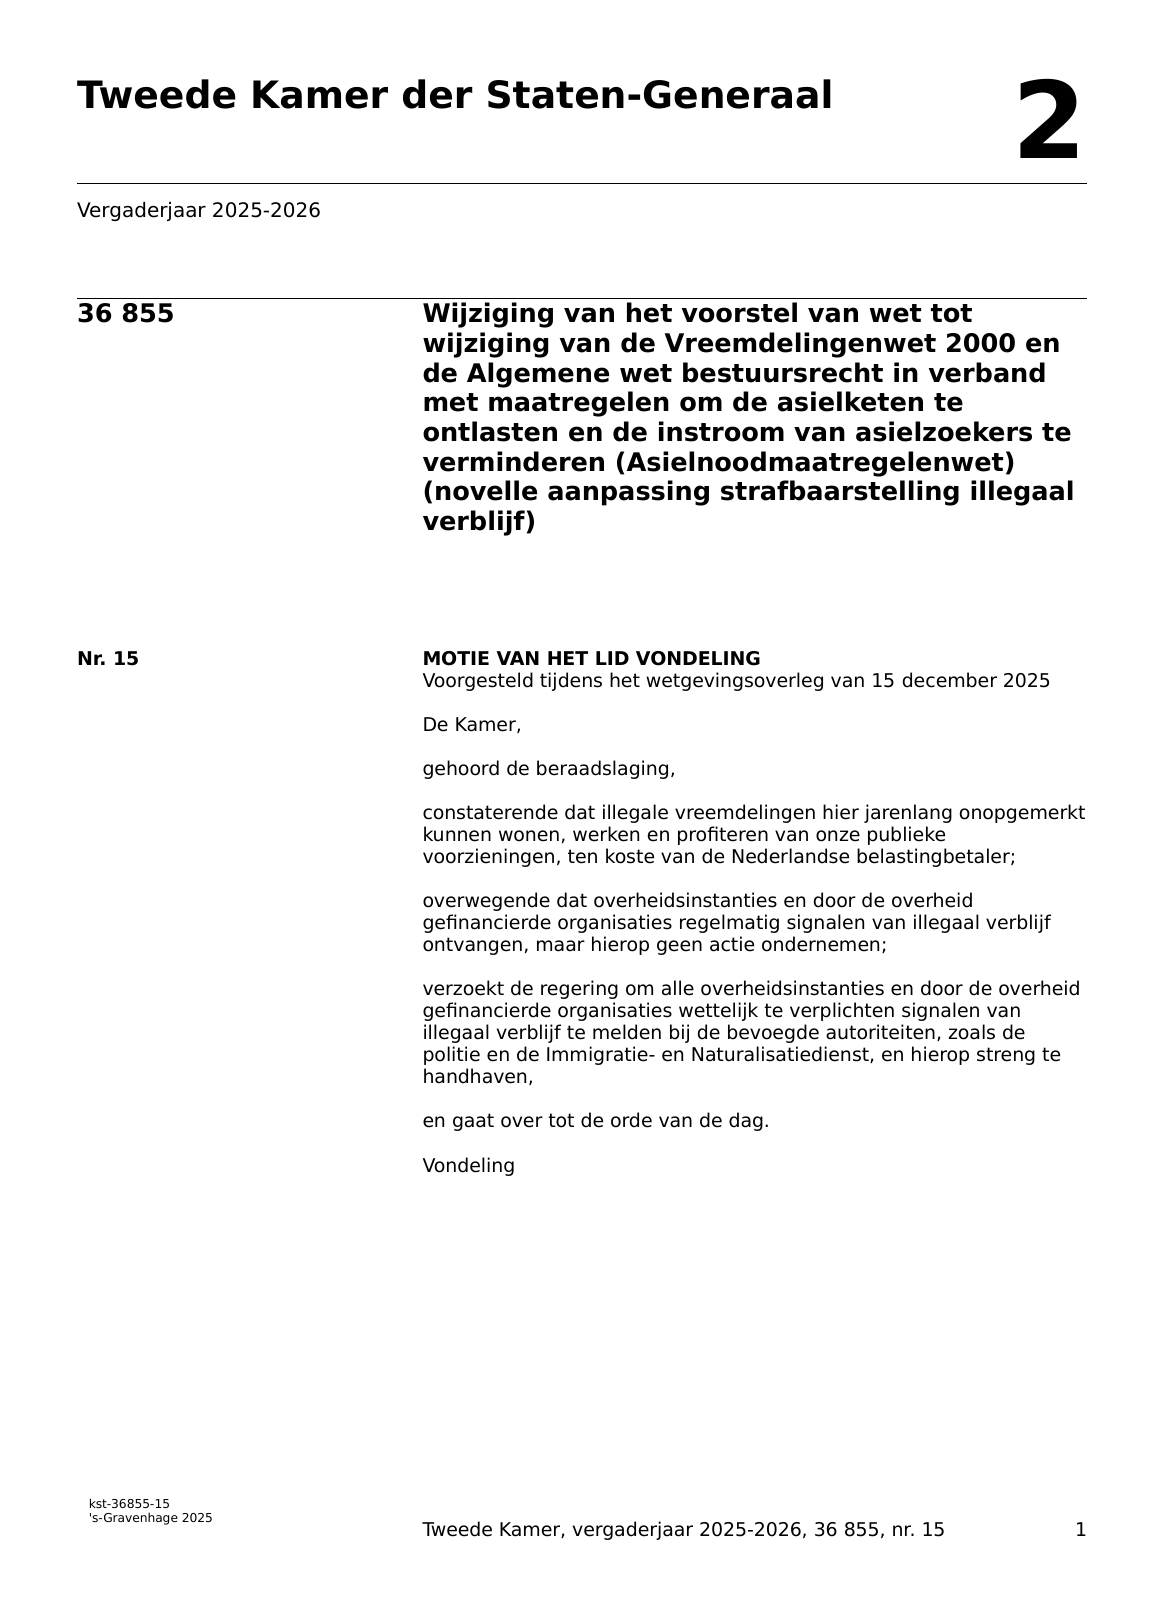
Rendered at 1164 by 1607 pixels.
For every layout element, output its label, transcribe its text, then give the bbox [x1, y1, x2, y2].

table_header 2 [886, 59, 1087, 183]
table_header Tweede Kamer der Staten-Generaal [77, 59, 886, 183]
text kst-36855-15 [88, 1497, 323, 1511]
text Vondeling [422, 1154, 1087, 1176]
text 's-Gravenhage 2025 [88, 1511, 323, 1525]
text constaterende dat illegale vreemdelingen hier jarenlang onopgemerkt kunnen wonen, werken en profiteren van onze publieke voorzieningen, ten koste van de Nederlandse belastingbetaler; [422, 802, 1087, 868]
table_cell Vergaderjaar 2025-2026 [77, 184, 1087, 298]
text verzoekt de regering om alle overheidsinstanties en door de overheid gefinancierde organisaties wettelijk te verplichten signalen van illegaal verblijf te melden bij de bevoegde autoriteiten, zoals de politie en de Immigratie- en Naturalisatiedienst, en hierop streng te handhaven, [422, 978, 1087, 1088]
text De Kamer, [422, 714, 1087, 736]
text Voorgesteld tijdens het wetgevingsoverleg van 15 december 2025 [422, 669, 1087, 691]
text overwegende dat overheidsinstanties en door de overheid gefinancierde organisaties regelmatig signalen van illegaal verblijf ontvangen, maar hierop geen actie ondernemen; [422, 890, 1087, 956]
text en gaat over tot de orde van de dag. [422, 1110, 1087, 1132]
text gehoord de beraadslaging, [422, 758, 1087, 780]
subtitle 36 855 Wijziging van het voorstel van wet tot wijziging van de Vreemdelingenwet 2000 en de Algemene wet bestuursrecht in verband met maatregelen om de asielketen te ontlasten en de instroom van asielzoekers te verminderen (Asielnoodmaatregelenwet) (novelle aanpassing strafbaarstelling illegaal verblijf) [77, 299, 1087, 536]
subtitle Nr. 15 MOTIE VAN HET LID VONDELING [77, 647, 1087, 669]
